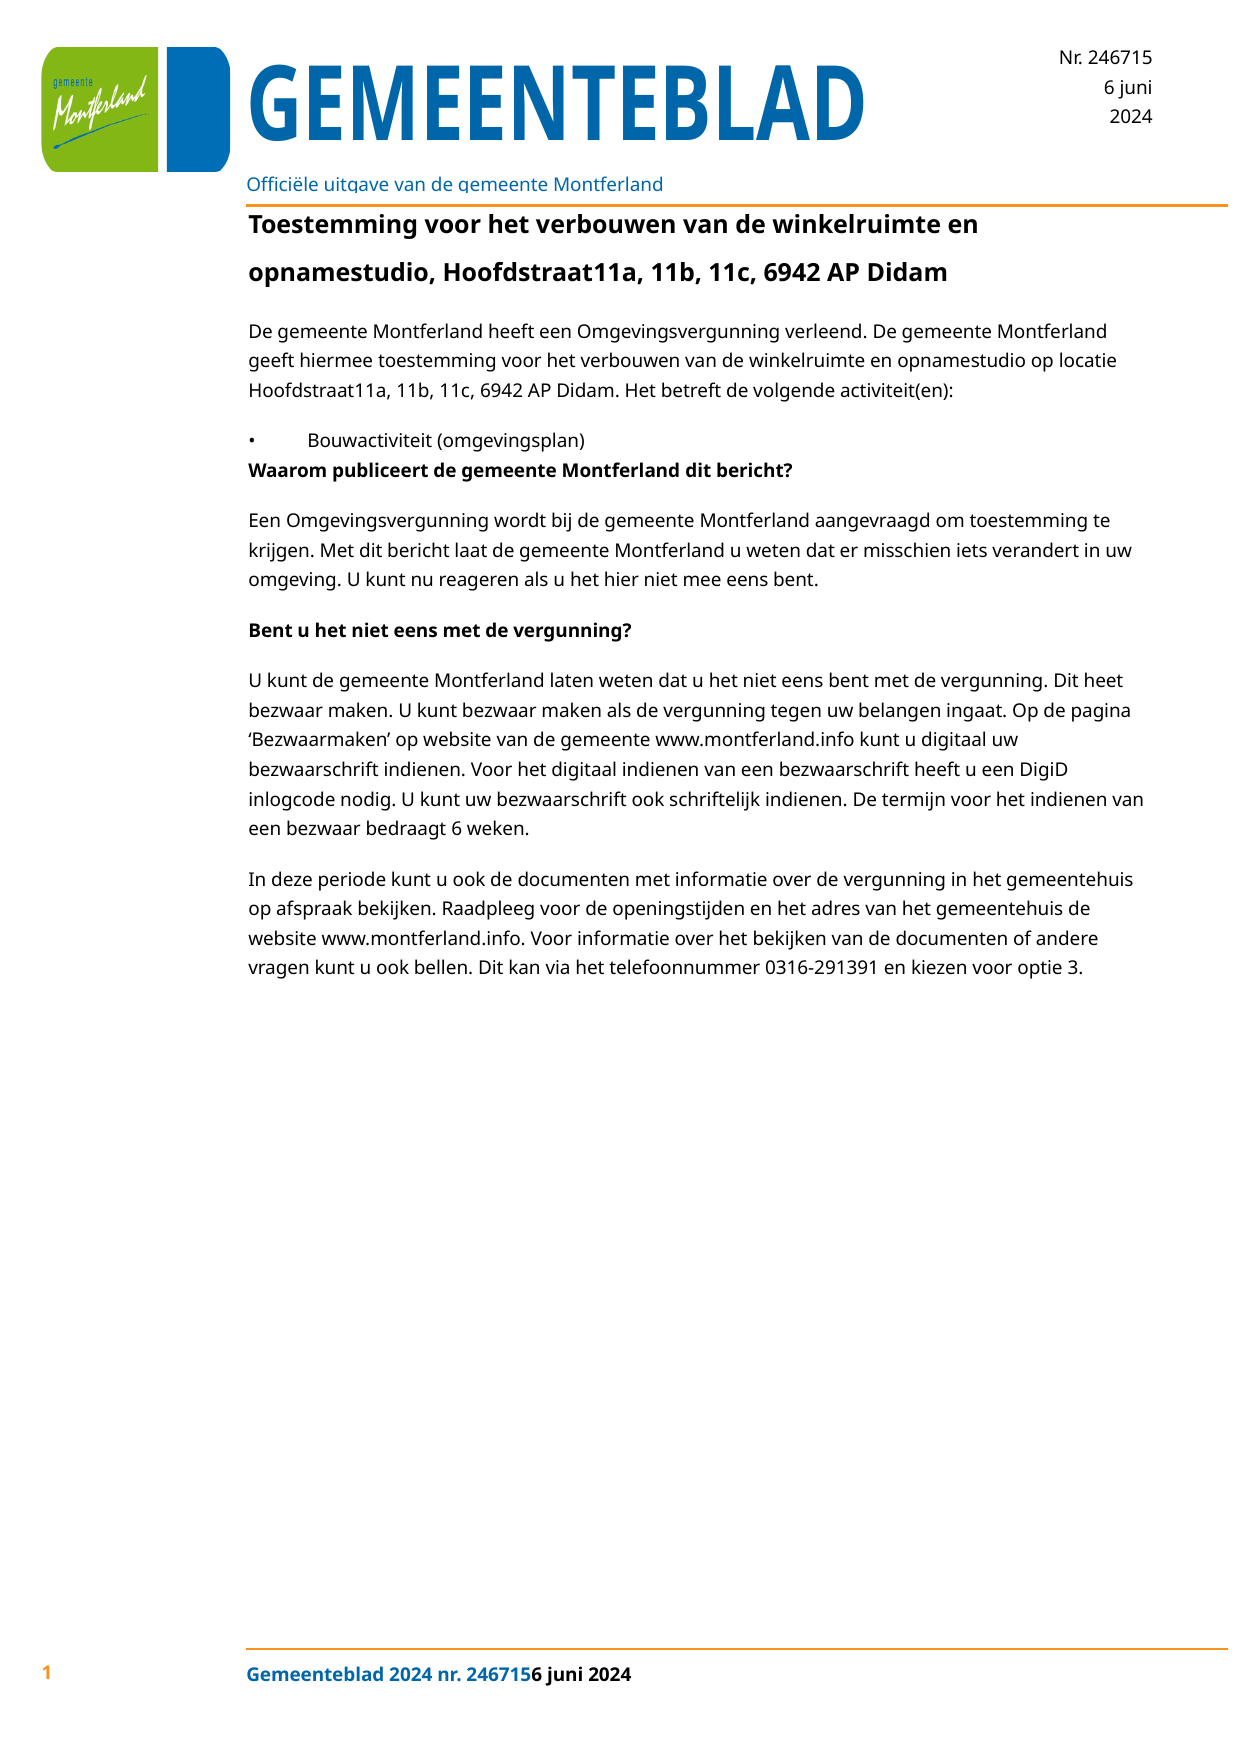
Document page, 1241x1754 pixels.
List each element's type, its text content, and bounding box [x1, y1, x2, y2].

text In deze periode kunt u ook de documenten met informatie over de vergunning in het gemeentehuis op afspraak bekijken. Raadpleeg voor de openingstijden en het adres van het gemeentehuis de website www.montferland.info. Voor informatie over het bekijken van de documenten of andere vragen kunt u ook bellen. Dit kan via het telefoonnummer 0316-291391 en kiezen voor optie 3. [248, 866, 1152, 980]
text Bent u het niet eens met de vergunning? [248, 617, 1152, 643]
text Een Omgevingsvergunning wordt bij de gemeente Montferland aangevraagd om toestemming te krijgen. Met dit bericht laat de gemeente Montferland u weten dat er misschien iets verandert in uw omgeving. U kunt nu reageren als u het hier niet mee eens bent. [248, 507, 1152, 592]
list Bouwactiviteit (omgevingsplan) [248, 427, 1152, 453]
text Toestemming voor het verbouwen van de winkelruimte en opnamestudio, Hoofdstraat11a, 11b, 11c, 6942 AP Didam [248, 207, 1152, 288]
picture [41, 47, 231, 172]
text Waarom publiceert de gemeente Montferland dit bericht? [248, 457, 1152, 483]
text De gemeente Montferland heeft een Omgevingsvergunning verleend. De gemeente Montferland geeft hiermee toestemming voor het verbouwen van de winkelruimte en opnamestudio op locatie Hoofdstraat11a, 11b, 11c, 6942 AP Didam. Het betreft de volgende activiteit(en): [248, 318, 1152, 403]
text U kunt de gemeente Montferland laten weten dat u het niet eens bent met de vergunning. Dit heet bezwaar maken. U kunt bezwaar maken als de vergunning tegen uw belangen ingaat. Op de pagina ‘Bezwaarmaken’ op website van de gemeente www.montferland.info kunt u digitaal uw bezwaarschrift indienen. Voor het digitaal indienen van een bezwaarschrift heeft u een DigiD inlogcode nodig. U kunt uw bezwaarschrift ook schriftelijk indienen. De termijn voor het indienen van een bezwaar bedraagt 6 weken. [248, 667, 1152, 841]
